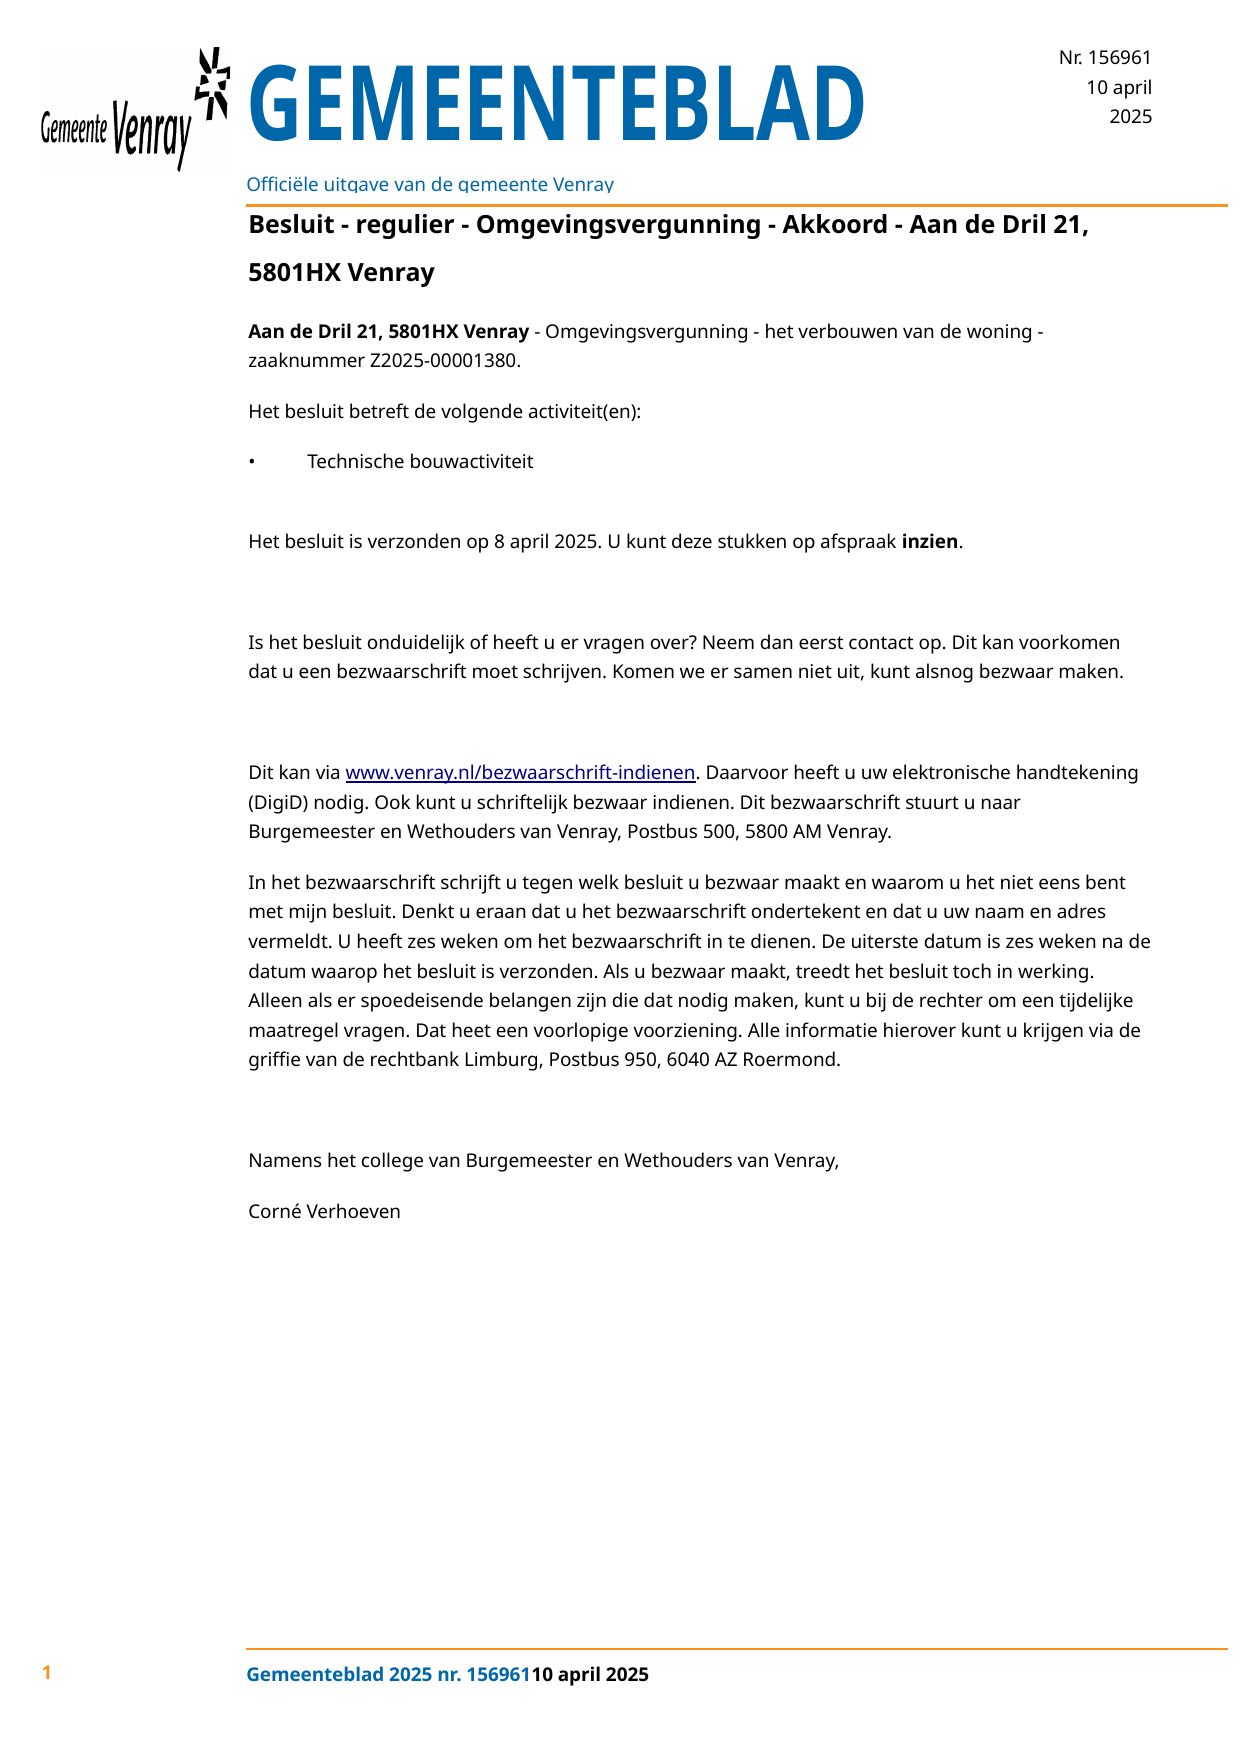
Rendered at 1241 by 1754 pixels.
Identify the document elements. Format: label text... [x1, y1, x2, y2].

text Aan de Dril 21, 5801HX Venray - Omgevingsvergunning - het verbouwen van de woning - zaaknummer Z2025-00001380. [248, 318, 1152, 373]
text Namens het college van Burgemeester en Wethouders van Venray, [248, 1147, 1152, 1173]
text In het bezwaarschrift schrijft u tegen welk besluit u bezwaar maakt en waarom u het niet eens bent met mijn besluit. Denkt u eraan dat u het bezwaarschrift ondertekent en dat u uw naam en adres vermeldt. U heeft zes weken om het bezwaarschrift in te dienen. De uiterste datum is zes weken na de datum waarop het besluit is verzonden. Als u bezwaar maakt, treedt het besluit toch in werking. Alleen als er spoedeisende belangen zijn die dat nodig maken, kunt u bij de rechter om een tijdelijke maatregel vragen. Dat heet een voorlopige voorziening. Alle informatie hierover kunt u krijgen via de griffie van de rechtbank Limburg, Postbus 950, 6040 AZ Roermond. [248, 869, 1152, 1072]
text Dit kan via www.venray.nl/bezwaarschrift-indienen. Daarvoor heeft u uw elektronische handtekening (DigiD) nodig. Ook kunt u schriftelijk bezwaar indienen. Dit bezwaarschrift stuurt u naar Burgemeester en Wethouders van Venray, Postbus 500, 5800 AM Venray. [248, 759, 1152, 844]
text Is het besluit onduidelijk of heeft u er vragen over? Neem dan eerst contact op. Dit kan voorkomen dat u een bezwaarschrift moet schrijven. Komen we er samen niet uit, kunt alsnog bezwaar maken. [248, 629, 1152, 684]
text Het besluit is verzonden op 8 april 2025. U kunt deze stukken op afspraak inzien. [248, 528, 1152, 554]
text Besluit - regulier - Omgevingsvergunning - Akkoord - Aan de Dril 21, 5801HX Venray [248, 207, 1152, 288]
text Corné Verhoeven [248, 1198, 1152, 1224]
list Technische bouwactiviteit [248, 448, 1152, 474]
text Het besluit betreft de volgende activiteit(en): [248, 398, 1152, 424]
picture [41, 47, 231, 172]
